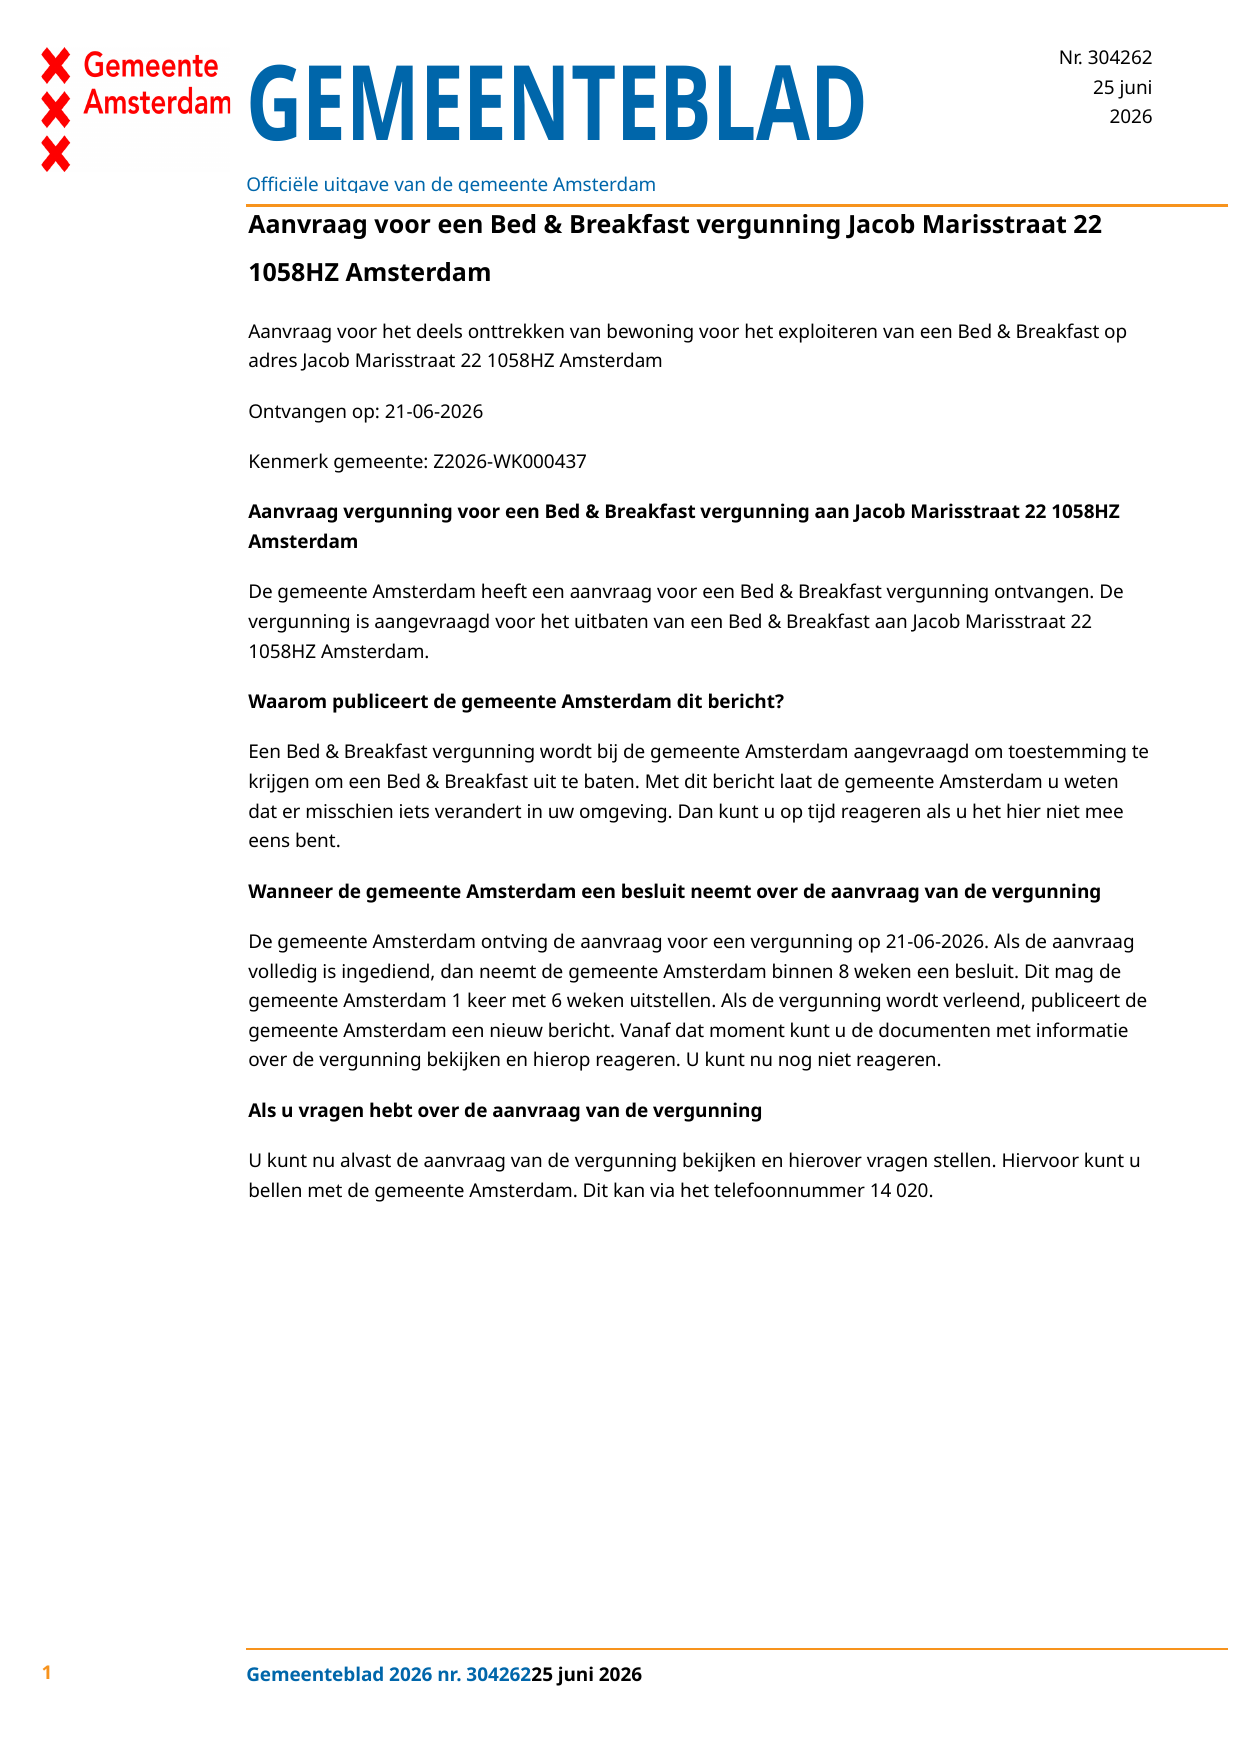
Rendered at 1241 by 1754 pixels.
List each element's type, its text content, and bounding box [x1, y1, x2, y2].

text U kunt nu alvast de aanvraag van de vergunning bekijken en hierover vragen stellen. Hiervoor kunt u bellen met de gemeente Amsterdam. Dit kan via het telefoonnummer 14 020. [248, 1147, 1152, 1203]
text De gemeente Amsterdam ontving de aanvraag voor een vergunning op 21-06-2026. Als de aanvraag volledig is ingediend, dan neemt de gemeente Amsterdam binnen 8 weken een besluit. Dit mag de gemeente Amsterdam 1 keer met 6 weken uitstellen. Als de vergunning wordt verleend, publiceert de gemeente Amsterdam een nieuw bericht. Vanaf dat moment kunt u de documenten met informatie over de vergunning bekijken en hierop reageren. U kunt nu nog niet reageren. [248, 928, 1152, 1072]
text Als u vragen hebt over de aanvraag van de vergunning [248, 1097, 1152, 1123]
picture [41, 47, 231, 172]
text Ontvangen op: 21-06-2026 [248, 398, 1152, 424]
text De gemeente Amsterdam heeft een aanvraag voor een Bed & Breakfast vergunning ontvangen. De vergunning is aangevraagd voor het uitbaten van een Bed & Breakfast aan Jacob Marisstraat 22 1058HZ Amsterdam. [248, 579, 1152, 664]
text Waarom publiceert de gemeente Amsterdam dit bericht? [248, 688, 1152, 714]
text Kenmerk gemeente: Z2026-WK000437 [248, 448, 1152, 474]
text Een Bed & Breakfast vergunning wordt bij de gemeente Amsterdam aangevraagd om toestemming te krijgen om een Bed & Breakfast uit te baten. Met dit bericht laat de gemeente Amsterdam u weten dat er misschien iets verandert in uw omgeving. Dan kunt u op tijd reageren als u het hier niet mee eens bent. [248, 739, 1152, 853]
text Aanvraag voor het deels onttrekken van bewoning voor het exploiteren van een Bed & Breakfast op adres Jacob Marisstraat 22 1058HZ Amsterdam [248, 318, 1152, 373]
text Aanvraag voor een Bed & Breakfast vergunning Jacob Marisstraat 22 1058HZ Amsterdam [248, 207, 1152, 288]
text Wanneer de gemeente Amsterdam een besluit neemt over de aanvraag van de vergunning [248, 878, 1152, 904]
text Aanvraag vergunning voor een Bed & Breakfast vergunning aan Jacob Marisstraat 22 1058HZ Amsterdam [248, 499, 1152, 554]
